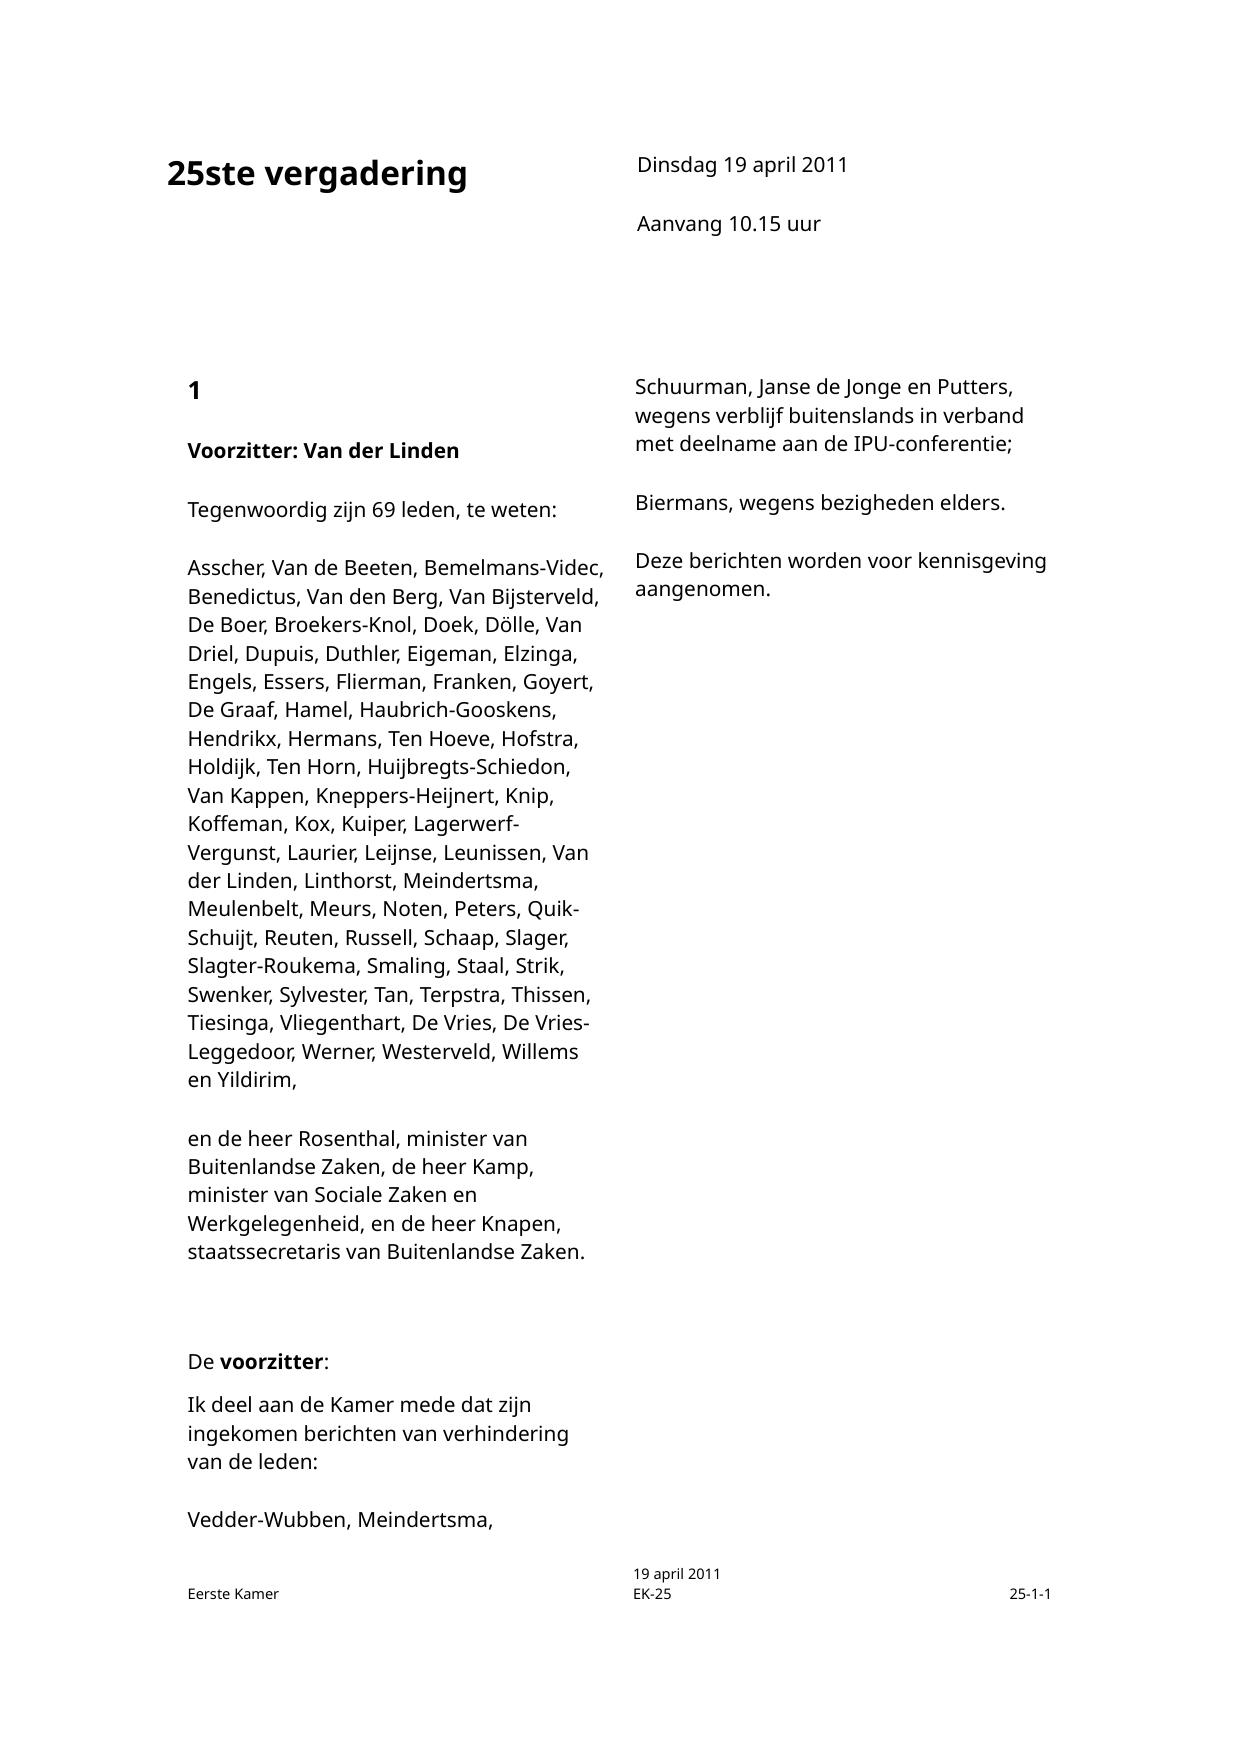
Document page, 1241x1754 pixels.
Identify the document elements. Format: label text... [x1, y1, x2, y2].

text De voorzitter: [187, 1347, 605, 1375]
text  [187, 1296, 605, 1324]
text Deze berichten worden voor kennisgeving aangenomen. [635, 546, 1053, 603]
text Asscher, Van de Beeten, Bemelmans-Videc, Benedictus, Van den Berg, Van Bijsterveld, De Boer, Broekers-Knol, Doek, Dölle, Van Driel, Dupuis, Duthler, Eigeman, Elzinga, Engels, Essers, Flierman, Franken, Goyert, De Graaf, Hamel, Haubrich-Gooskens, Hendrikx, Hermans, Ten Hoeve, Hofstra, Holdijk, Ten Horn, Huijbregts-Schiedon, Van Kappen, Kneppers-Heijnert, Knip, Koffeman, Kox, Kuiper, Lagerwerf-Vergunst, Laurier, Leijnse, Leunissen, Van der Linden, Linthorst, Meindertsma, Meulenbelt, Meurs, Noten, Peters, Quik-Schuijt, Reuten, Russell, Schaap, Slager, Slagter-Roukema, Smaling, Staal, Strik, Swenker, Sylvester, Tan, Terpstra, Thissen, Tiesinga, Vliegenthart, De Vries, De Vries-Leggedoor, Werner, Westerveld, Willems en Yildirim, [187, 553, 605, 1094]
text Biermans, wegens bezigheden elders. [635, 488, 1053, 516]
text Voorzitter: Van der Linden [187, 436, 605, 465]
text 1 [187, 282, 605, 406]
text Aanvang 10.15 uur [637, 209, 1047, 237]
text Tegenwoordig zijn 69 leden, te weten: [187, 495, 605, 523]
text Ik deel aan de Kamer mede dat zijn ingekomen berichten van verhindering van de leden: [187, 1390, 605, 1476]
text Schuurman, Janse de Jonge en Putters, wegens verblijf buitenslands in verband met deelname aan de IPU-conferentie; [635, 150, 1053, 458]
text Dinsdag 19 april 2011 [637, 150, 1047, 178]
text 25ste vergadering [167, 150, 615, 195]
text en de heer Rosenthal, minister van Buitenlandse Zaken, de heer Kamp, minister van Sociale Zaken en Werkgelegenheid, en de heer Knapen, staatssecretaris van Buitenlandse Zaken. [187, 1124, 605, 1266]
text Vedder-Wubben, Meindertsma, [187, 1506, 605, 1534]
